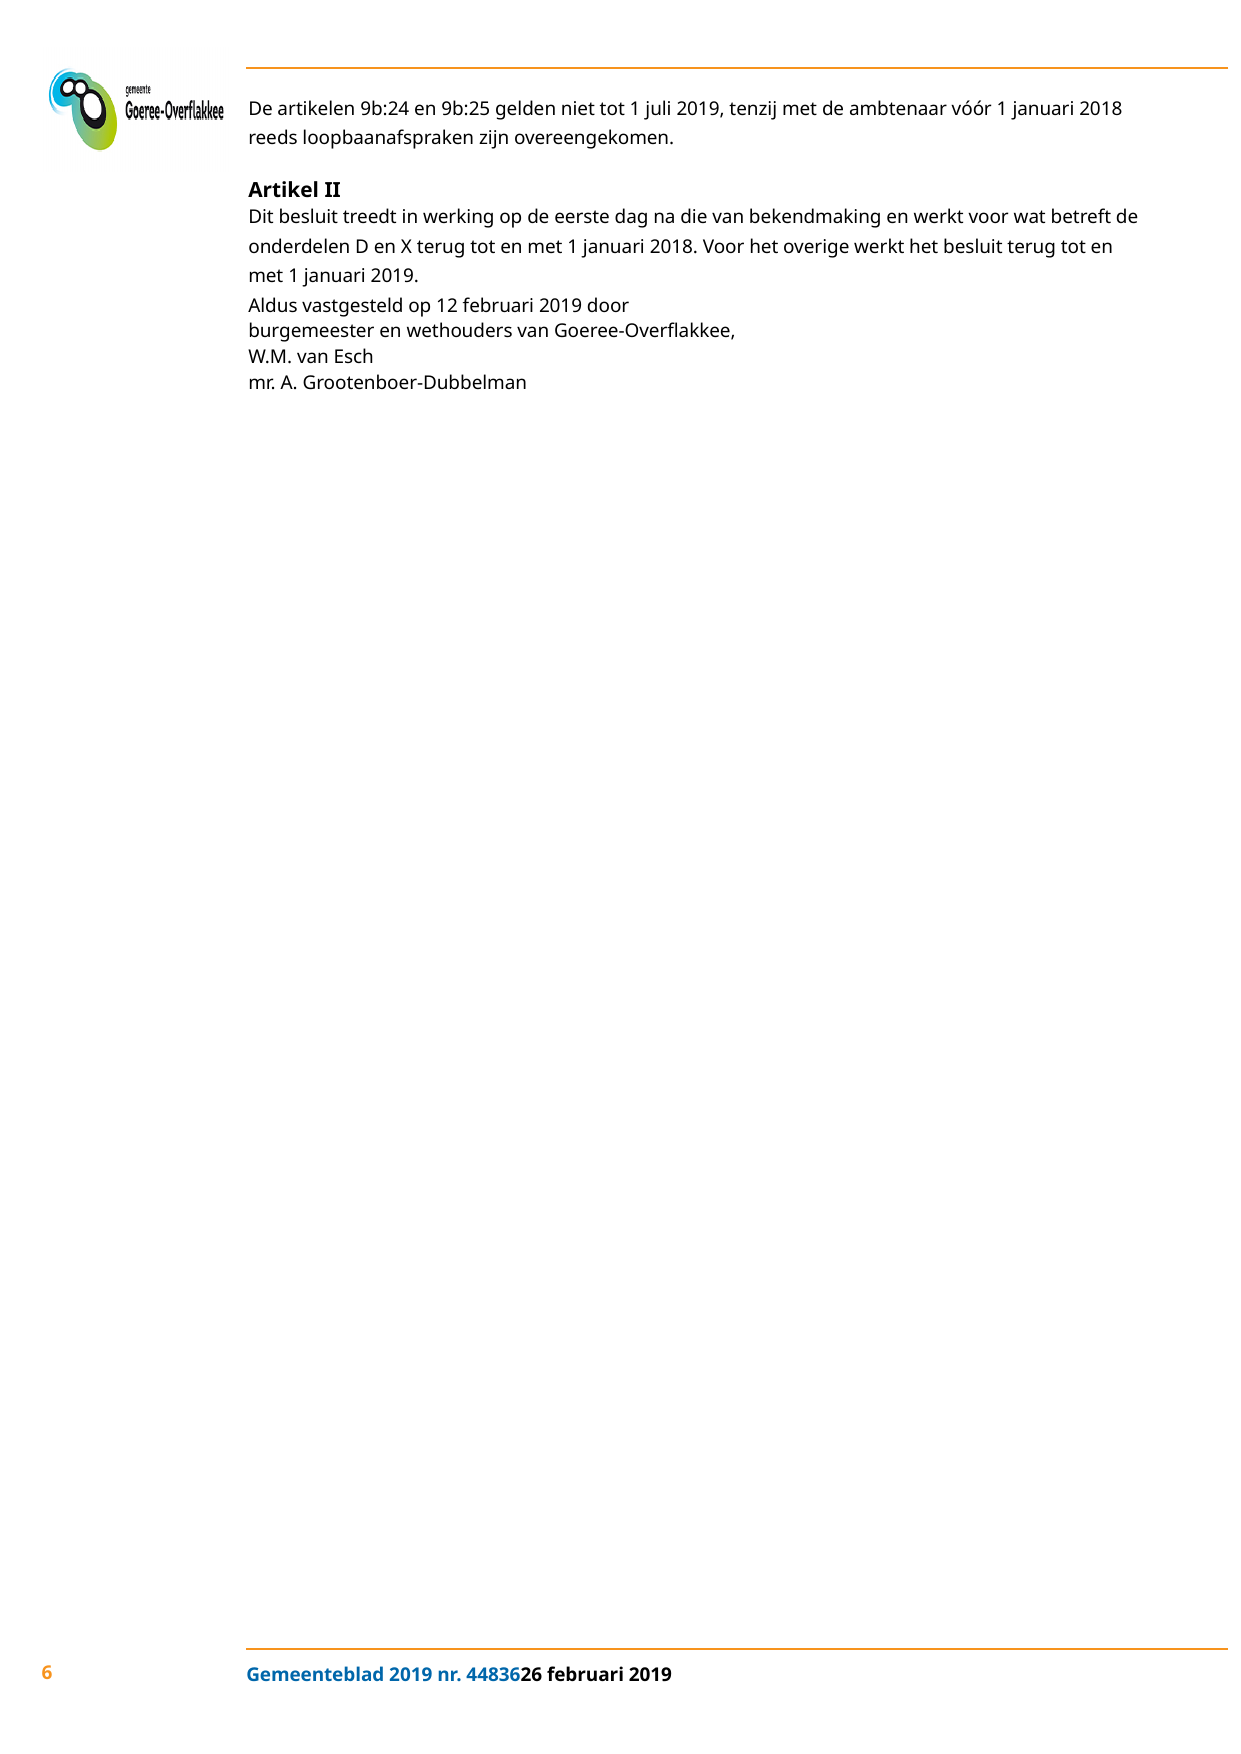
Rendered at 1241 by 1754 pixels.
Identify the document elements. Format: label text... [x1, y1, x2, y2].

text mr. A. Grootenboer-Dubbelman [248, 369, 1152, 395]
text Aldus vastgesteld op 12 februari 2019 door [248, 292, 1152, 318]
text De artikelen 9b:24 en 9b:25 gelden niet tot 1 juli 2019, tenzij met de ambtenaar vóór 1 januari 2018 reeds loopbaanafspraken zijn overeengekomen. [248, 95, 1152, 150]
text W.M. van Esch [248, 343, 1152, 369]
picture [41, 47, 231, 172]
text Dit besluit treedt in werking op de eerste dag na die van bekendmaking en werkt voor wat betreft de onderdelen D en X terug tot en met 1 januari 2018. Voor het overige werkt het besluit terug tot en met 1 januari 2019. [248, 203, 1152, 288]
text Artikel II [248, 175, 1152, 203]
text burgemeester en wethouders van Goeree-Overflakkee, [248, 318, 1152, 343]
